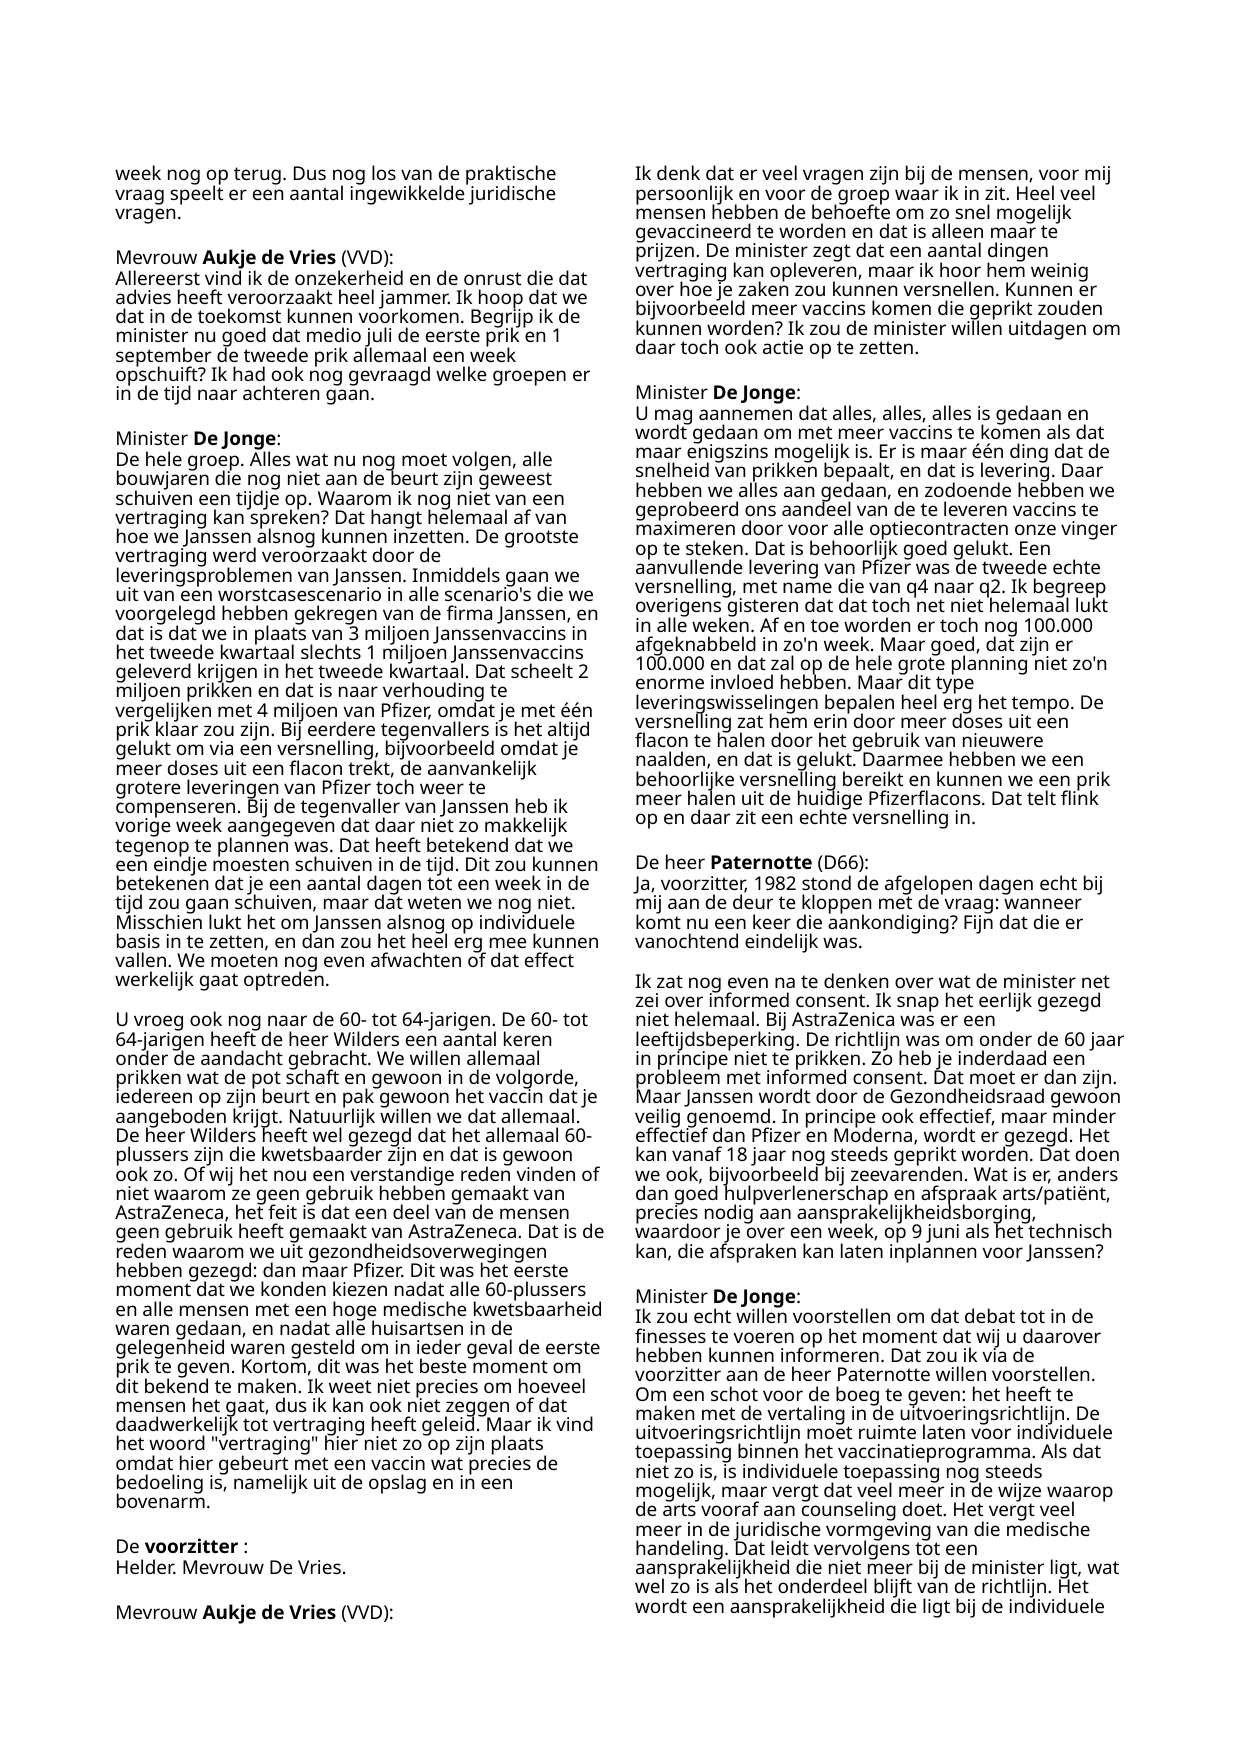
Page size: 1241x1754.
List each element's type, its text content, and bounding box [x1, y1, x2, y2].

text U vroeg ook nog naar de 60- tot 64-jarigen. De 60- tot 64-jarigen heeft de heer Wilders een aantal keren onder de aandacht gebracht. We willen allemaal prikken wat de pot schaft en gewoon in de volgorde, iedereen op zijn beurt en pak gewoon het vaccin dat je aangeboden krijgt. Natuurlijk willen we dat allemaal. De heer Wilders heeft wel gezegd dat het allemaal 60-plussers zijn die kwetsbaarder zijn en dat is gewoon ook zo. Of wij het nou een verstandige reden vinden of niet waarom ze geen gebruik hebben gemaakt van AstraZeneca, het feit is dat een deel van de mensen geen gebruik heeft gemaakt van AstraZeneca. Dat is de reden waarom we uit gezondheidsoverwegingen hebben gezegd: dan maar Pfizer. Dit was het eerste moment dat we konden kiezen nadat alle 60-plussers en alle mensen met een hoge medische kwetsbaarheid waren gedaan, en nadat alle huisartsen in de gelegenheid waren gesteld om in ieder geval de eerste prik te geven. Kortom, dit was het beste moment om dit bekend te maken. Ik weet niet precies om hoeveel mensen het gaat, dus ik kan ook niet zeggen of dat daadwerkelijk tot vertraging heeft geleid. Maar ik vind het woord "vertraging" hier niet zo op zijn plaats omdat hier gebeurt met een vaccin wat precies de bedoeling is, namelijk uit de opslag en in een bovenarm. [115, 1011, 605, 1512]
text Ja, voorzitter, 1982 stond de afgelopen dagen echt bij mij aan de deur te kloppen met de vraag: wanneer komt nu een keer die aankondiging? Fijn dat die er vanochtend eindelijk was. [635, 875, 1125, 952]
text week nog op terug. Dus nog los van de praktische vraag speelt er een aantal ingewikkelde juridische vragen. [115, 165, 605, 223]
text Minister De Jonge: [115, 425, 605, 451]
text Helder. Mevrouw De Vries. [115, 1559, 605, 1578]
text De voorzitter : [115, 1533, 605, 1559]
text Minister De Jonge: [635, 1283, 1125, 1308]
text De hele groep. Alles wat nu nog moet volgen, alle bouwjaren die nog niet aan de beurt zijn geweest schuiven een tijdje op. Waarom ik nog niet van een vertraging kan spreken? Dat hangt helemaal af van hoe we Janssen alsnog kunnen inzetten. De grootste vertraging werd veroorzaakt door de leveringsproblemen van Janssen. Inmiddels gaan we uit van een worstcasescenario in alle scenario's die we voorgelegd hebben gekregen van de firma Janssen, en dat is dat we in plaats van 3 miljoen Janssenvaccins in het tweede kwartaal slechts 1 miljoen Janssenvaccins geleverd krijgen in het tweede kwartaal. Dat scheelt 2 miljoen prikken en dat is naar verhouding te vergelijken met 4 miljoen van Pfizer, omdat je met één prik klaar zou zijn. Bij eerdere tegenvallers is het altijd gelukt om via een versnelling, bijvoorbeeld omdat je meer doses uit een flacon trekt, de aanvankelijk grotere leveringen van Pfizer toch weer te compenseren. Bij de tegenvaller van Janssen heb ik vorige week aangegeven dat daar niet zo makkelijk tegenop te plannen was. Dat heeft betekend dat we een eindje moesten schuiven in de tijd. Dit zou kunnen betekenen dat je een aantal dagen tot een week in de tijd zou gaan schuiven, maar dat weten we nog niet. Misschien lukt het om Janssen alsnog op individuele basis in te zetten, en dan zou het heel erg mee kunnen vallen. We moeten nog even afwachten of dat effect werkelijk gaat optreden. [115, 451, 605, 991]
text Minister De Jonge: [635, 379, 1125, 404]
text Allereerst vind ik de onzekerheid en de onrust die dat advies heeft veroorzaakt heel jammer. Ik hoop dat we dat in de toekomst kunnen voorkomen. Begrijp ik de minister nu goed dat medio juli de eerste prik en 1 september de tweede prik allemaal een week opschuift? Ik had ook nog gevraagd welke groepen er in de tijd naar achteren gaan. [115, 270, 605, 404]
text De heer Paternotte (D66): [635, 849, 1125, 875]
text Mevrouw Aukje de Vries (VVD): [115, 244, 605, 270]
text Ik denk dat er veel vragen zijn bij de mensen, voor mij persoonlijk en voor de groep waar ik in zit. Heel veel mensen hebben de behoefte om zo snel mogelijk gevaccineerd te worden en dat is alleen maar te prijzen. De minister zegt dat een aantal dingen vertraging kan opleveren, maar ik hoor hem weinig over hoe je zaken zou kunnen versnellen. Kunnen er bijvoorbeeld meer vaccins komen die geprikt zouden kunnen worden? Ik zou de minister willen uitdagen om daar toch ook actie op te zetten. [635, 165, 1125, 358]
text Mevrouw Aukje de Vries (VVD): [115, 1599, 605, 1625]
text Ik zou echt willen voorstellen om dat debat tot in de finesses te voeren op het moment dat wij u daarover hebben kunnen informeren. Dat zou ik via de voorzitter aan de heer Paternotte willen voorstellen. Om een schot voor de boeg te geven: het heeft te maken met de vertaling in de uitvoeringsrichtlijn. De uitvoeringsrichtlijn moet ruimte laten voor individuele toepassing binnen het vaccinatieprogramma. Als dat niet zo is, is individuele toepassing nog steeds mogelijk, maar vergt dat veel meer in de wijze waarop de arts vooraf aan counseling doet. Het vergt veel meer in de juridische vormgeving van die medische handeling. Dat leidt vervolgens tot een aansprakelijkheid die niet meer bij de minister ligt, wat wel zo is als het onderdeel blijft van de richtlijn. Het wordt een aansprakelijkheid die ligt bij de individuele [635, 1308, 1125, 1617]
text U mag aannemen dat alles, alles, alles is gedaan en wordt gedaan om met meer vaccins te komen als dat maar enigszins mogelijk is. Er is maar één ding dat de snelheid van prikken bepaalt, en dat is levering. Daar hebben we alles aan gedaan, en zodoende hebben we geprobeerd ons aandeel van de te leveren vaccins te maximeren door voor alle optiecontracten onze vinger op te steken. Dat is behoorlijk goed gelukt. Een aanvullende levering van Pfizer was de tweede echte versnelling, met name die van q4 naar q2. Ik begreep overigens gisteren dat dat toch net niet helemaal lukt in alle weken. Af en toe worden er toch nog 100.000 afgeknabbeld in zo'n week. Maar goed, dat zijn er 100.000 en dat zal op de hele grote planning niet zo'n enorme invloed hebben. Maar dit type leveringswisselingen bepalen heel erg het tempo. De versnelling zat hem erin door meer doses uit een flacon te halen door het gebruik van nieuwere naalden, en dat is gelukt. Daarmee hebben we een behoorlijke versnelling bereikt en kunnen we een prik meer halen uit de huidige Pfizerflacons. Dat telt flink op en daar zit een echte versnelling in. [635, 404, 1125, 828]
text Ik zat nog even na te denken over wat de minister net zei over informed consent. Ik snap het eerlijk gezegd niet helemaal. Bij AstraZenica was er een leeftijdsbeperking. De richtlijn was om onder de 60 jaar in principe niet te prikken. Zo heb je inderdaad een probleem met informed consent. Dat moet er dan zijn. Maar Janssen wordt door de Gezondheidsraad gewoon veilig genoemd. In principe ook effectief, maar minder effectief dan Pfizer en Moderna, wordt er gezegd. Het kan vanaf 18 jaar nog steeds geprikt worden. Dat doen we ook, bijvoorbeeld bij zeevarenden. Wat is er, anders dan goed hulpverlenerschap en afspraak arts/patiënt, precies nodig aan aansprakelijkheidsborging, waardoor je over een week, op 9 juni als het technisch kan, die afspraken kan laten inplannen voor Janssen? [635, 973, 1125, 1262]
